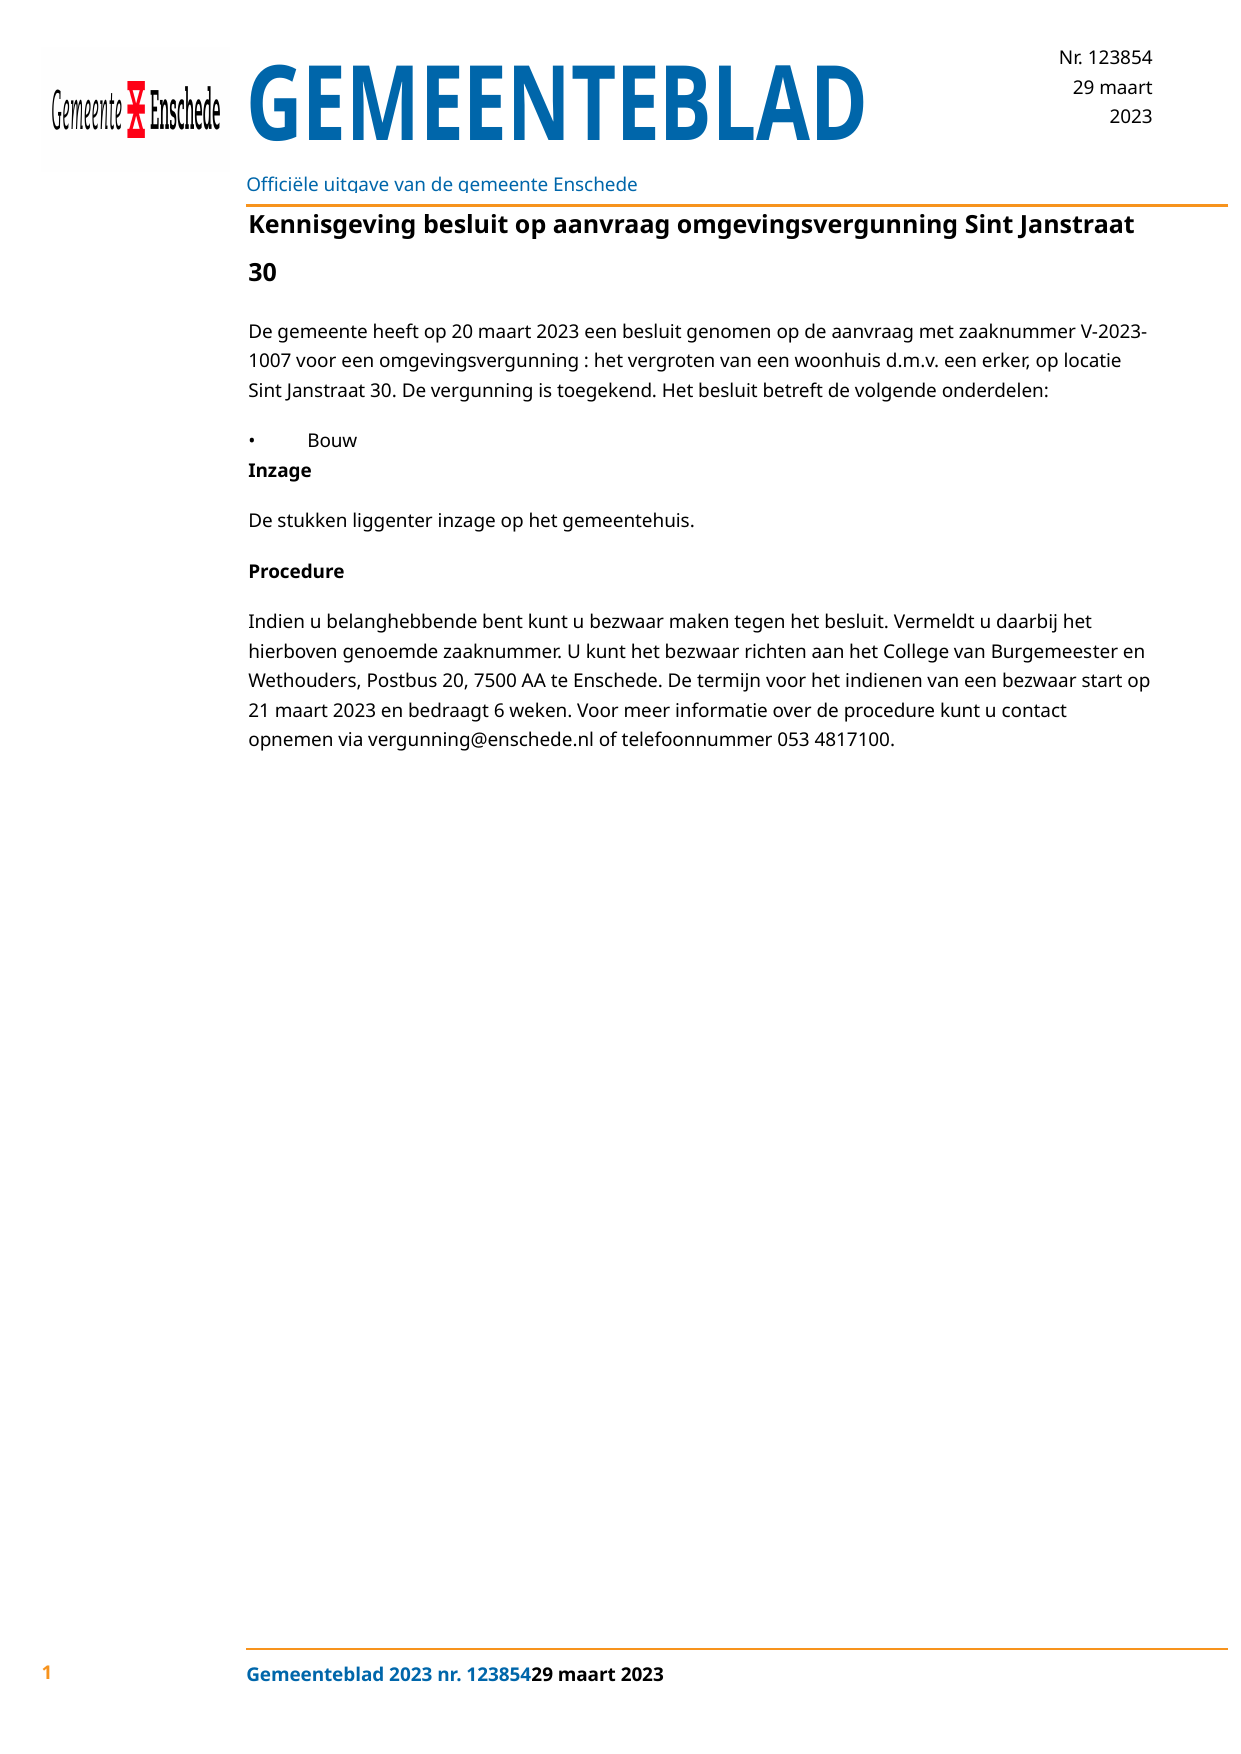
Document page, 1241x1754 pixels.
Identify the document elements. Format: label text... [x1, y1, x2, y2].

picture [41, 47, 231, 172]
text De stukken liggenter inzage op het gemeentehuis. [248, 507, 1152, 533]
text Procedure [248, 558, 1152, 584]
text De gemeente heeft op 20 maart 2023 een besluit genomen op de aanvraag met zaaknummer V-2023-1007 voor een omgevingsvergunning : het vergroten van een woonhuis d.m.v. een erker, op locatie Sint Janstraat 30. De vergunning is toegekend. Het besluit betreft de volgende onderdelen: [248, 318, 1152, 403]
list Bouw [248, 427, 1152, 453]
text Inzage [248, 457, 1152, 483]
text Indien u belanghebbende bent kunt u bezwaar maken tegen het besluit. Vermeldt u daarbij het hierboven genoemde zaaknummer. U kunt het bezwaar richten aan het College van Burgemees­ter en Wethouders, Postbus 20, 7500 AA te Enschede. De termijn voor het indienen van een bezwaar start op 21 maart 2023 en bedraagt 6 weken. Voor meer informatie over de procedure kunt u contact opnemen via vergunning@enschede.nl of telefoonnummer 053 4817100. [248, 608, 1152, 752]
text Kennisgeving besluit op aanvraag omgevingsvergunning Sint Janstraat 30 [248, 207, 1152, 288]
